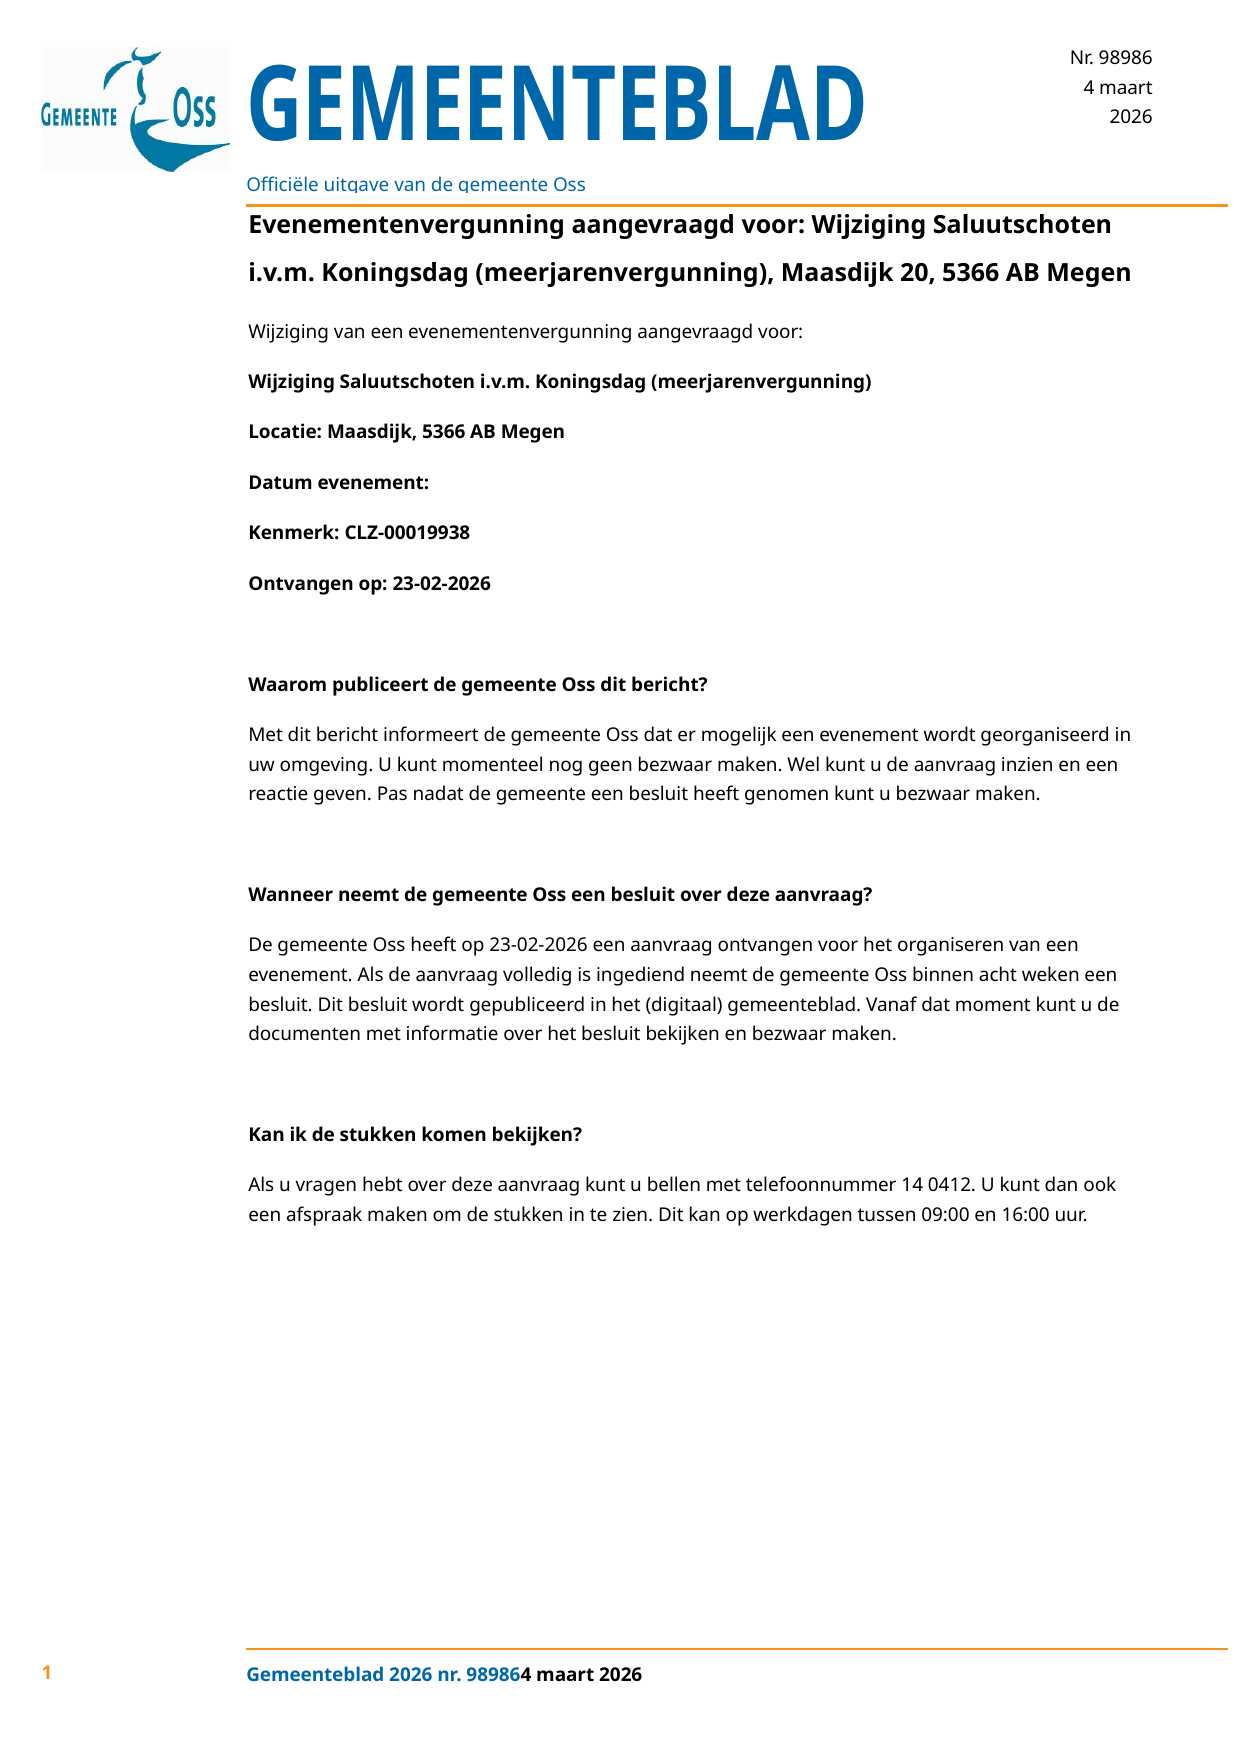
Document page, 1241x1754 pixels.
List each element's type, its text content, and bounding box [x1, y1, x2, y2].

text Met dit bericht informeert de gemeente Oss dat er mogelijk een evenement wordt georganiseerd in uw omgeving. U kunt momenteel nog geen bezwaar maken. Wel kunt u de aanvraag inzien en een reactie geven. Pas nadat de gemeente een besluit heeft genomen kunt u bezwaar maken. [248, 721, 1152, 806]
text Evenementenvergunning aangevraagd voor: Wijziging Saluutschoten i.v.m. Koningsdag (meerjarenvergunning), Maasdijk 20, 5366 AB Megen [248, 207, 1152, 288]
text Wijziging Saluutschoten i.v.m. Koningsdag (meerjarenvergunning) [248, 368, 1152, 394]
text Datum evenement: [248, 469, 1152, 495]
text Ontvangen op: 23-02-2026 [248, 570, 1152, 596]
text Locatie: Maasdijk, 5366 AB Megen [248, 419, 1152, 444]
text Kenmerk: CLZ-00019938 [248, 519, 1152, 545]
text Wanneer neemt de gemeente Oss een besluit over deze aanvraag? [248, 881, 1152, 907]
text Kan ik de stukken komen bekijken? [248, 1121, 1152, 1147]
text De gemeente Oss heeft op 23-02-2026 een aanvraag ontvangen voor het organiseren van een evenement. Als de aanvraag volledig is ingediend neemt de gemeente Oss binnen acht weken een besluit. Dit besluit wordt gepubliceerd in het (digitaal) gemeenteblad. Vanaf dat moment kunt u de documenten met informatie over het besluit bekijken en bezwaar maken. [248, 932, 1152, 1046]
picture [41, 47, 231, 172]
text Waarom publiceert de gemeente Oss dit bericht? [248, 671, 1152, 697]
text Wijziging van een evenementenvergunning aangevraagd voor: [248, 318, 1152, 344]
text Als u vragen hebt over deze aanvraag kunt u bellen met telefoonnummer 14 0412. U kunt dan ook een afspraak maken om de stukken in te zien. Dit kan op werkdagen tussen 09:00 en 16:00 uur. [248, 1172, 1152, 1227]
